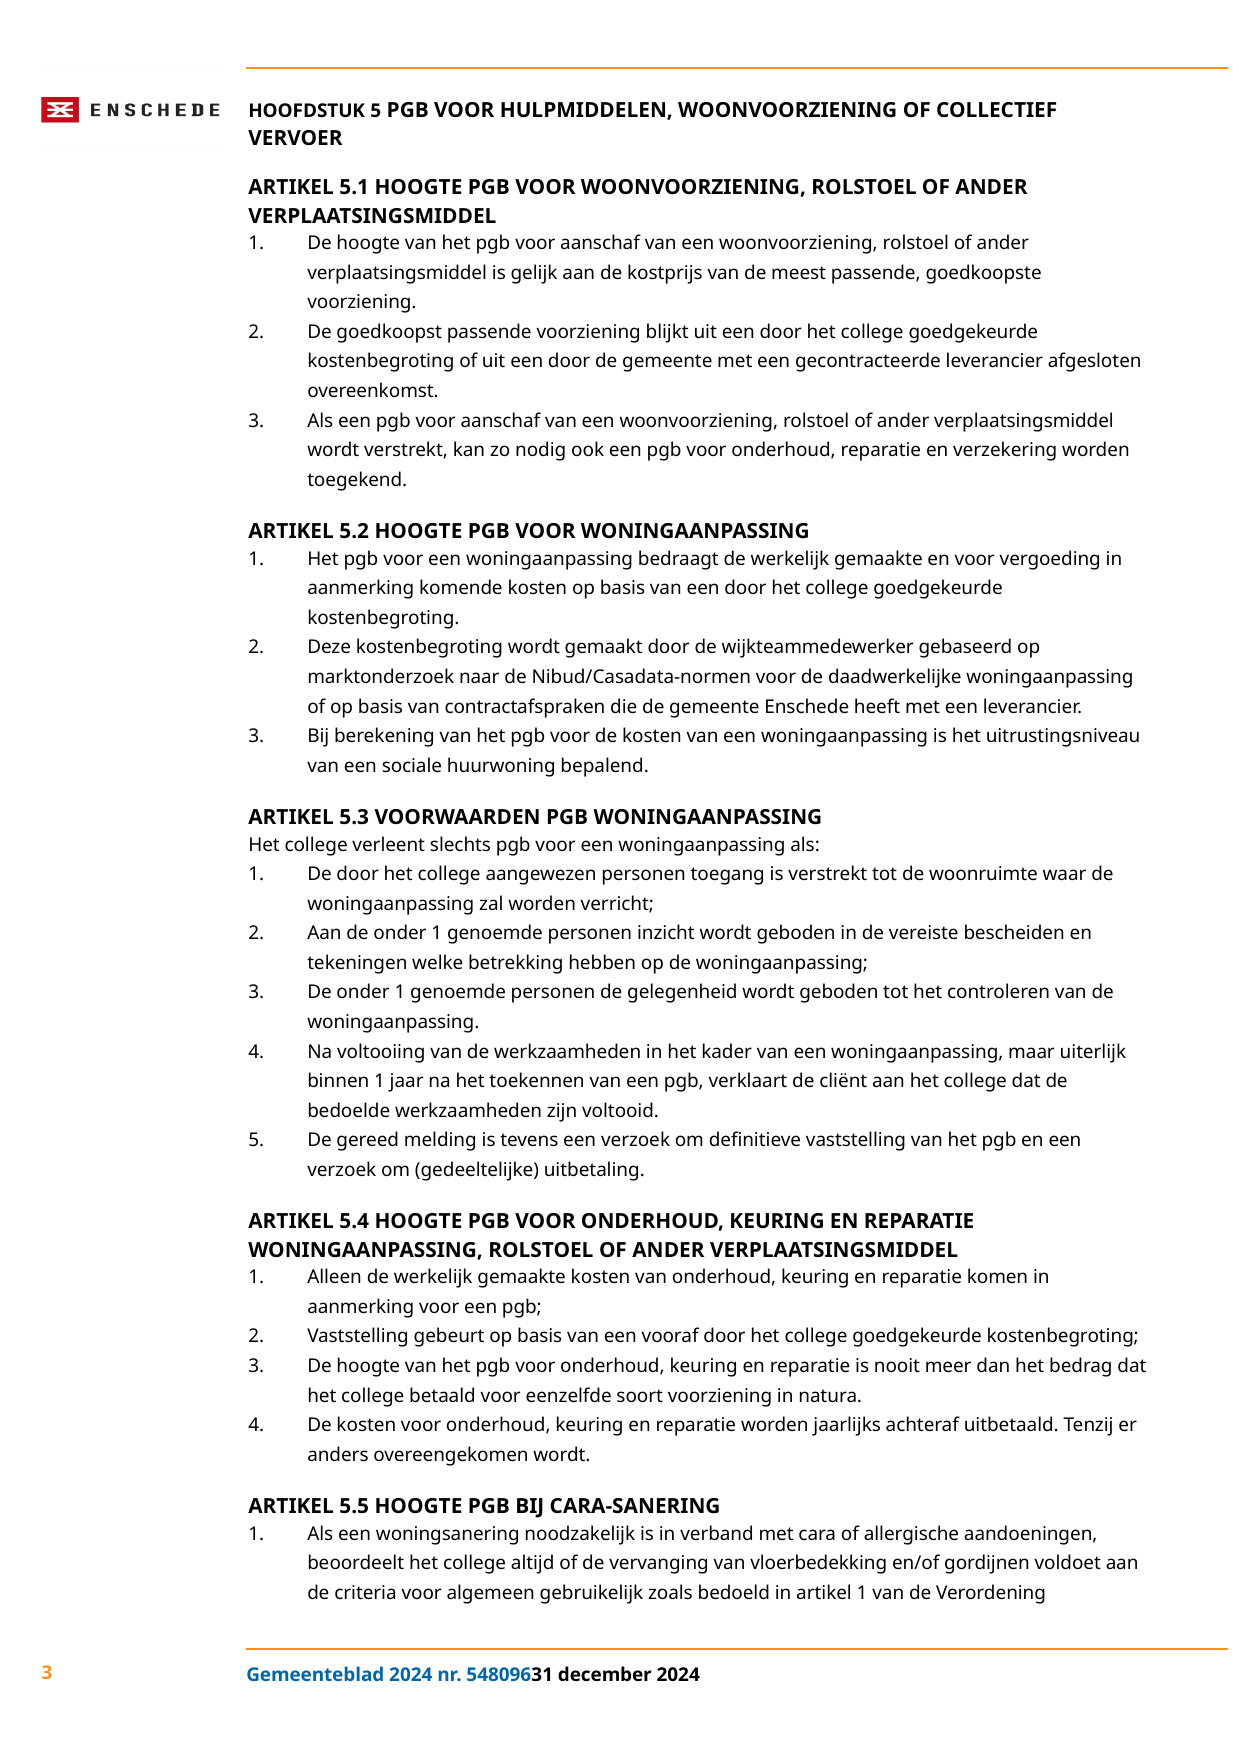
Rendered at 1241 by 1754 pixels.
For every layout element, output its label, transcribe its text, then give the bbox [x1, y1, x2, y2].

list Alleen de werkelijk gemaakte kosten van onderhoud, keuring en reparatie komen in aanmerking voor een pgb; [248, 1263, 1152, 1319]
list De gereed melding is tevens een verzoek om definitieve vaststelling van het pgb en een verzoek om (gedeeltelijke) uitbetaling. [248, 1127, 1152, 1182]
list De kosten voor onderhoud, keuring en reparatie worden jaarlijks achteraf uitbetaald. Tenzij er anders overeengekomen wordt. [248, 1411, 1152, 1467]
list Deze kostenbegroting wordt gemaakt door de wijkteammedewerker gebaseerd op marktonderzoek naar de Nibud/Casadata-normen voor de daadwerkelijke woningaanpassing of op basis van contractafspraken die de gemeente Enschede heeft met een leverancier. [248, 634, 1152, 718]
list De onder 1 genoemde personen de gelegenheid wordt geboden tot het controleren van de woningaanpassing. [248, 979, 1152, 1034]
text ARTIKEL 5.1 HOOGTE PGB VOOR WOONVOORZIENING, ROLSTOEL OF ANDER VERPLAATSINGSMIDDEL [248, 172, 1152, 229]
text ARTIKEL 5.2 HOOGTE PGB VOOR WONINGAANPASSING [248, 516, 1152, 545]
text ARTIKEL 5.5 HOOGTE PGB BIJ CARA-SANERING [248, 1491, 1152, 1520]
text HOOFDSTUK 5 PGB VOOR HULPMIDDELEN, WOONVOORZIENING OF COLLECTIEF VERVOER [248, 95, 1152, 152]
list Het pgb voor een woningaanpassing bedraagt de werkelijk gemaakte en voor vergoeding in aanmerking komende kosten op basis van een door het college goedgekeurde kostenbegroting. [248, 545, 1152, 630]
list Als een woningsanering noodzakelijk is in verband met cara of allergische aandoeningen, beoordeelt het college altijd of de vervanging van vloerbedekking en/of gordijnen voldoet aan de criteria voor algemeen gebruikelijk zoals bedoeld in artikel 1 van de Verordening [248, 1520, 1152, 1605]
list Bij berekening van het pgb voor de kosten van een woningaanpassing is het uitrustingsniveau van een sociale huurwoning bepalend. [248, 722, 1152, 778]
picture [41, 47, 231, 172]
list Aan de onder 1 genoemde personen inzicht wordt geboden in de vereiste bescheiden en tekeningen welke betrekking hebben op de woningaanpassing; [248, 919, 1152, 975]
list De hoogte van het pgb voor aanschaf van een woonvoorziening, rolstoel of ander verplaatsingsmiddel is gelijk aan de kostprijs van de meest passende, goedkoopste voorziening. [248, 229, 1152, 314]
text ARTIKEL 5.3 VOORWAARDEN PGB WONINGAANPASSING [248, 802, 1152, 831]
list Als een pgb voor aanschaf van een woonvoorziening, rolstoel of ander verplaatsingsmiddel wordt verstrekt, kan zo nodig ook een pgb voor onderhoud, reparatie en verzekering worden toegekend. [248, 407, 1152, 492]
list De hoogte van het pgb voor onderhoud, keuring en reparatie is nooit meer dan het bedrag dat het college betaald voor eenzelfde soort voorziening in natura. [248, 1352, 1152, 1408]
list Na voltooiing van de werkzaamheden in het kader van een woningaanpassing, maar uiterlijk binnen 1 jaar na het toekennen van een pgb, verklaart de cliënt aan het college dat de bedoelde werkzaamheden zijn voltooid. [248, 1038, 1152, 1123]
list De goedkoopst passende voorziening blijkt uit een door het college goedgekeurde kostenbegroting of uit een door de gemeente met een gecontracteerde leverancier afgesloten overeenkomst. [248, 318, 1152, 403]
text Het college verleent slechts pgb voor een woningaanpassing als: [248, 831, 1152, 857]
text ARTIKEL 5.4 HOOGTE PGB VOOR ONDERHOUD, KEURING EN REPARATIE WONINGAANPASSING, ROLSTOEL OF ANDER VERPLAATSINGSMIDDEL [248, 1207, 1152, 1263]
list Vaststelling gebeurt op basis van een vooraf door het college goedgekeurde kostenbegroting; [248, 1323, 1152, 1348]
list De door het college aangewezen personen toegang is verstrekt tot de woonruimte waar de woningaanpassing zal worden verricht; [248, 860, 1152, 916]
